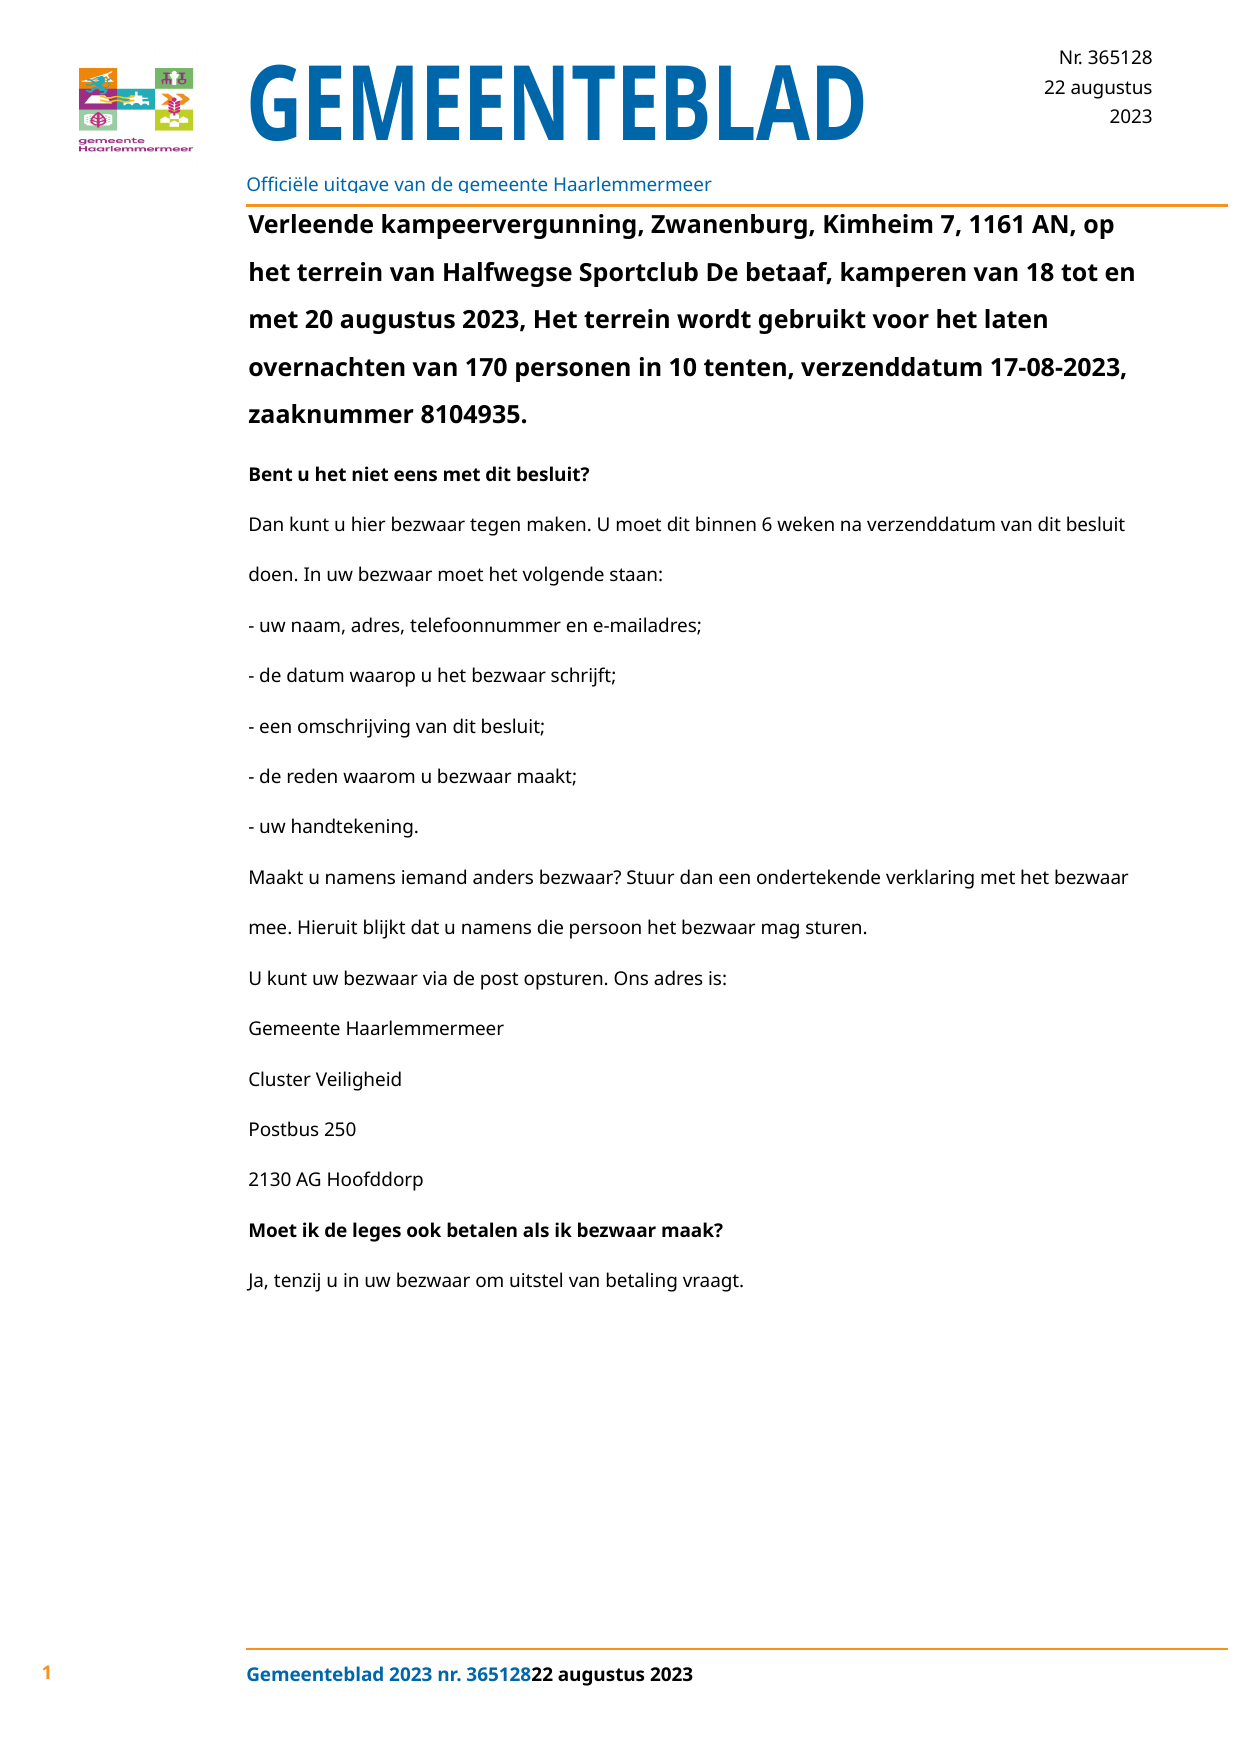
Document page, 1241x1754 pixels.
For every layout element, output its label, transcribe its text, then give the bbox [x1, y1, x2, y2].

text Postbus 250 [248, 1116, 1152, 1142]
text doen. In uw bezwaar moet het volgende staan: [248, 562, 1152, 587]
text - de datum waarop u het bezwaar schrijft; [248, 662, 1152, 688]
text Bent u het niet eens met dit besluit? [248, 461, 1152, 486]
text Dan kunt u hier bezwaar tegen maken. U moet dit binnen 6 weken na verzenddatum van dit besluit [248, 511, 1152, 537]
text - een omschrijving van dit besluit; [248, 713, 1152, 738]
text - uw naam, adres, telefoonnummer en e-mailadres; [248, 612, 1152, 638]
text Verleende kampeervergunning, Zwanenburg, Kimheim 7, 1161 AN, op het terrein van Halfwegse Sportclub De betaaf, kamperen van 18 tot en met 20 augustus 2023, Het terrein wordt gebruikt voor het laten overnachten van 170 personen in 10 tenten, verzenddatum 17-08-2023, zaaknummer 8104935. [248, 207, 1152, 431]
text - de reden waarom u bezwaar maakt; [248, 763, 1152, 789]
text Maakt u namens iemand anders bezwaar? Stuur dan een ondertekende verklaring met het bezwaar [248, 864, 1152, 890]
text Gemeente Haarlemmermeer [248, 1015, 1152, 1041]
text Moet ik de leges ook betalen als ik bezwaar maak? [248, 1217, 1152, 1243]
text U kunt uw bezwaar via de post opsturen. Ons adres is: [248, 965, 1152, 991]
text Ja, tenzij u in uw bezwaar om uitstel van betaling vraagt. [248, 1267, 1152, 1293]
text mee. Hieruit blijkt dat u namens die persoon het bezwaar mag sturen. [248, 914, 1152, 940]
text Cluster Veiligheid [248, 1066, 1152, 1091]
text - uw handtekening. [248, 814, 1152, 839]
picture [41, 47, 231, 172]
text 2130 AG Hoofddorp [248, 1167, 1152, 1192]
